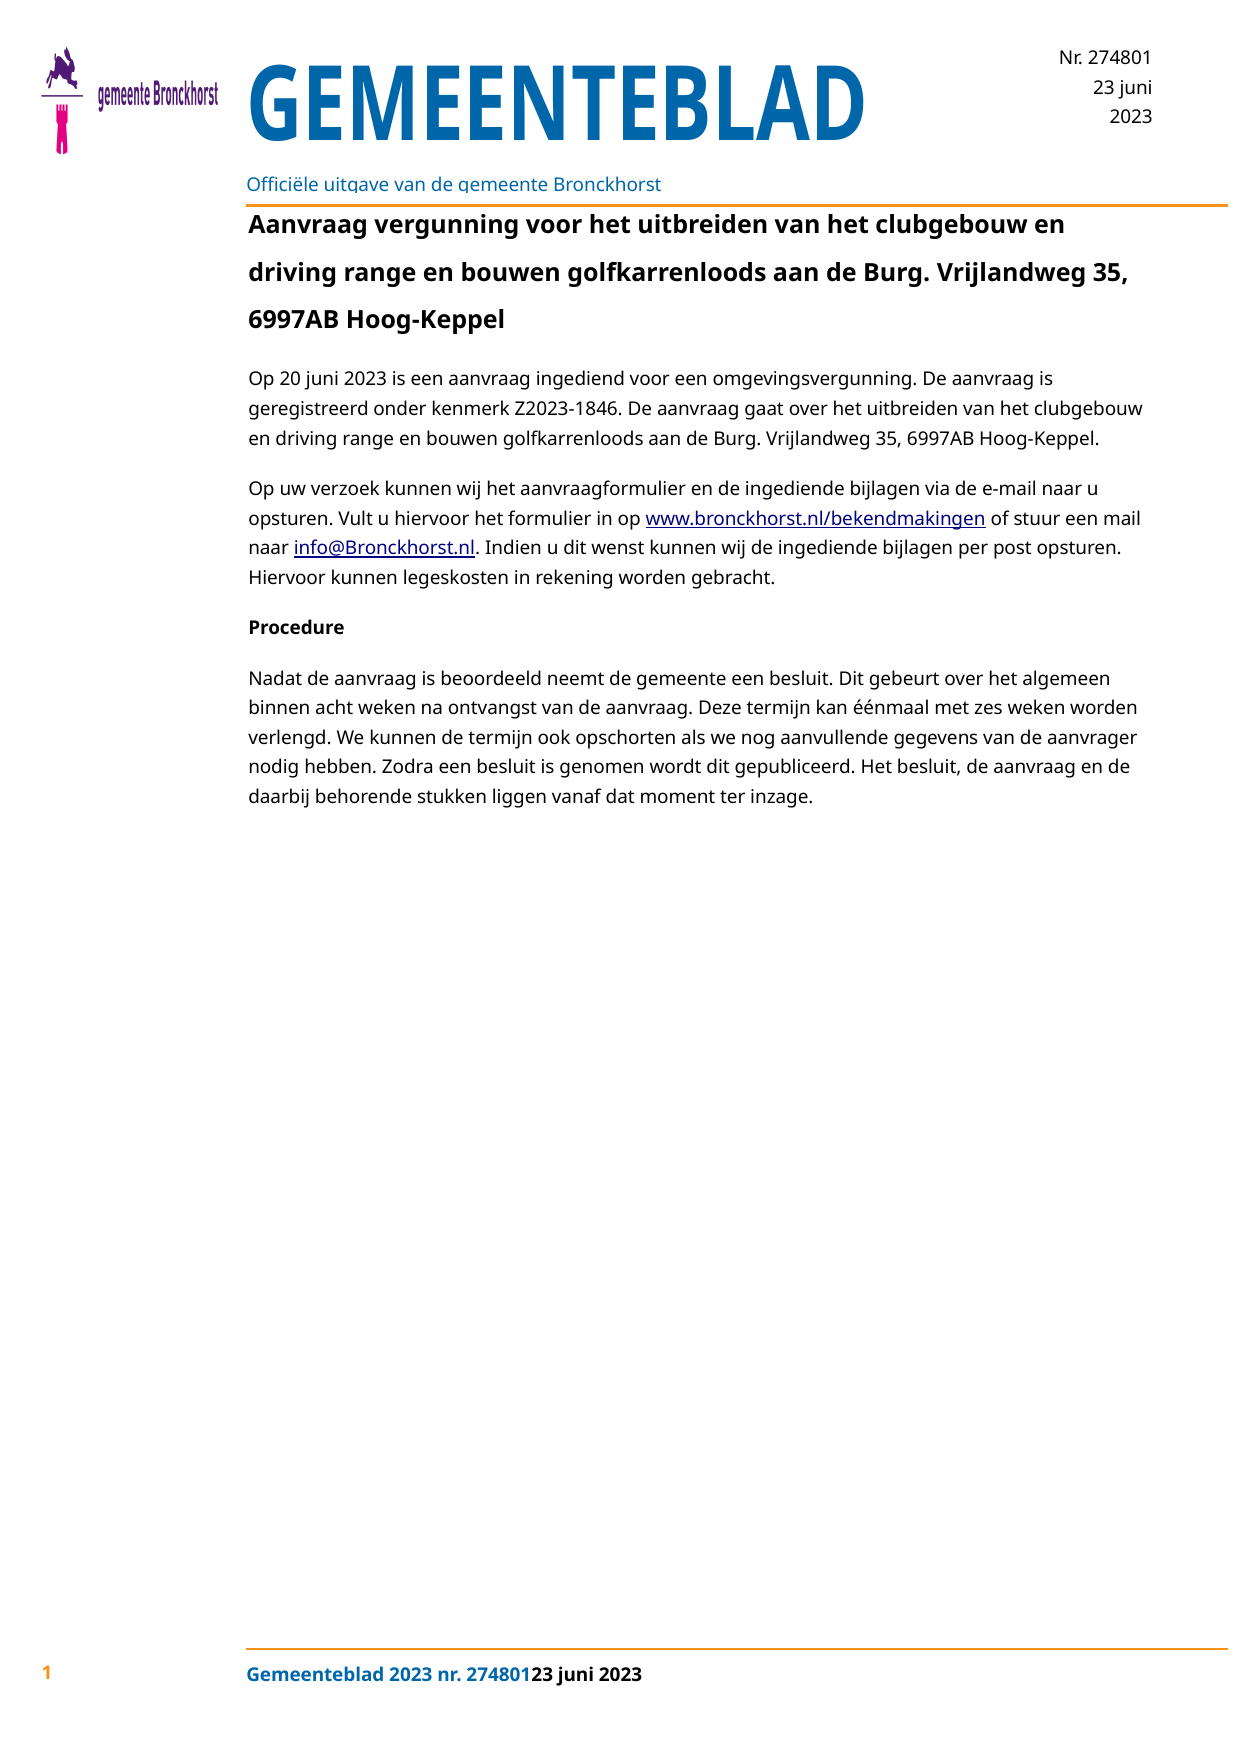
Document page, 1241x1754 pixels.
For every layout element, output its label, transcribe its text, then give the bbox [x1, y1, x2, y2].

text Aanvraag vergunning voor het uitbreiden van het clubgebouw en driving range en bouwen golfkarrenloods aan de Burg. Vrijlandweg 35, 6997AB Hoog-Keppel [248, 207, 1152, 336]
text Procedure [248, 614, 1152, 640]
picture [41, 47, 231, 172]
text Op 20 juni 2023 is een aanvraag ingediend voor een omgevingsvergunning. De aanvraag is geregistreerd onder kenmerk Z2023-1846. De aanvraag gaat over het uitbreiden van het clubgebouw en driving range en bouwen golfkarrenloods aan de Burg. Vrijlandweg 35, 6997AB Hoog-Keppel. [248, 366, 1152, 450]
text Nadat de aanvraag is beoordeeld neemt de gemeente een besluit. Dit gebeurt over het algemeen binnen acht weken na ontvangst van de aanvraag. Deze termijn kan éénmaal met zes weken worden verlengd. We kunnen de termijn ook opschorten als we nog aanvullende gegevens van de aanvrager nodig hebben. Zodra een besluit is genomen wordt dit gepubliceerd. Het besluit, de aanvraag en de daarbij behorende stukken liggen vanaf dat moment ter inzage. [248, 665, 1152, 809]
text Op uw verzoek kunnen wij het aanvraagformulier en de ingediende bijlagen via de e-mail naar u opsturen. Vult u hiervoor het formulier in op www.bronckhorst.nl/bekendmakingen of stuur een mail naar info@Bronckhorst.nl. Indien u dit wenst kunnen wij de ingediende bijlagen per post opsturen. Hiervoor kunnen legeskosten in rekening worden gebracht. [248, 475, 1152, 589]
